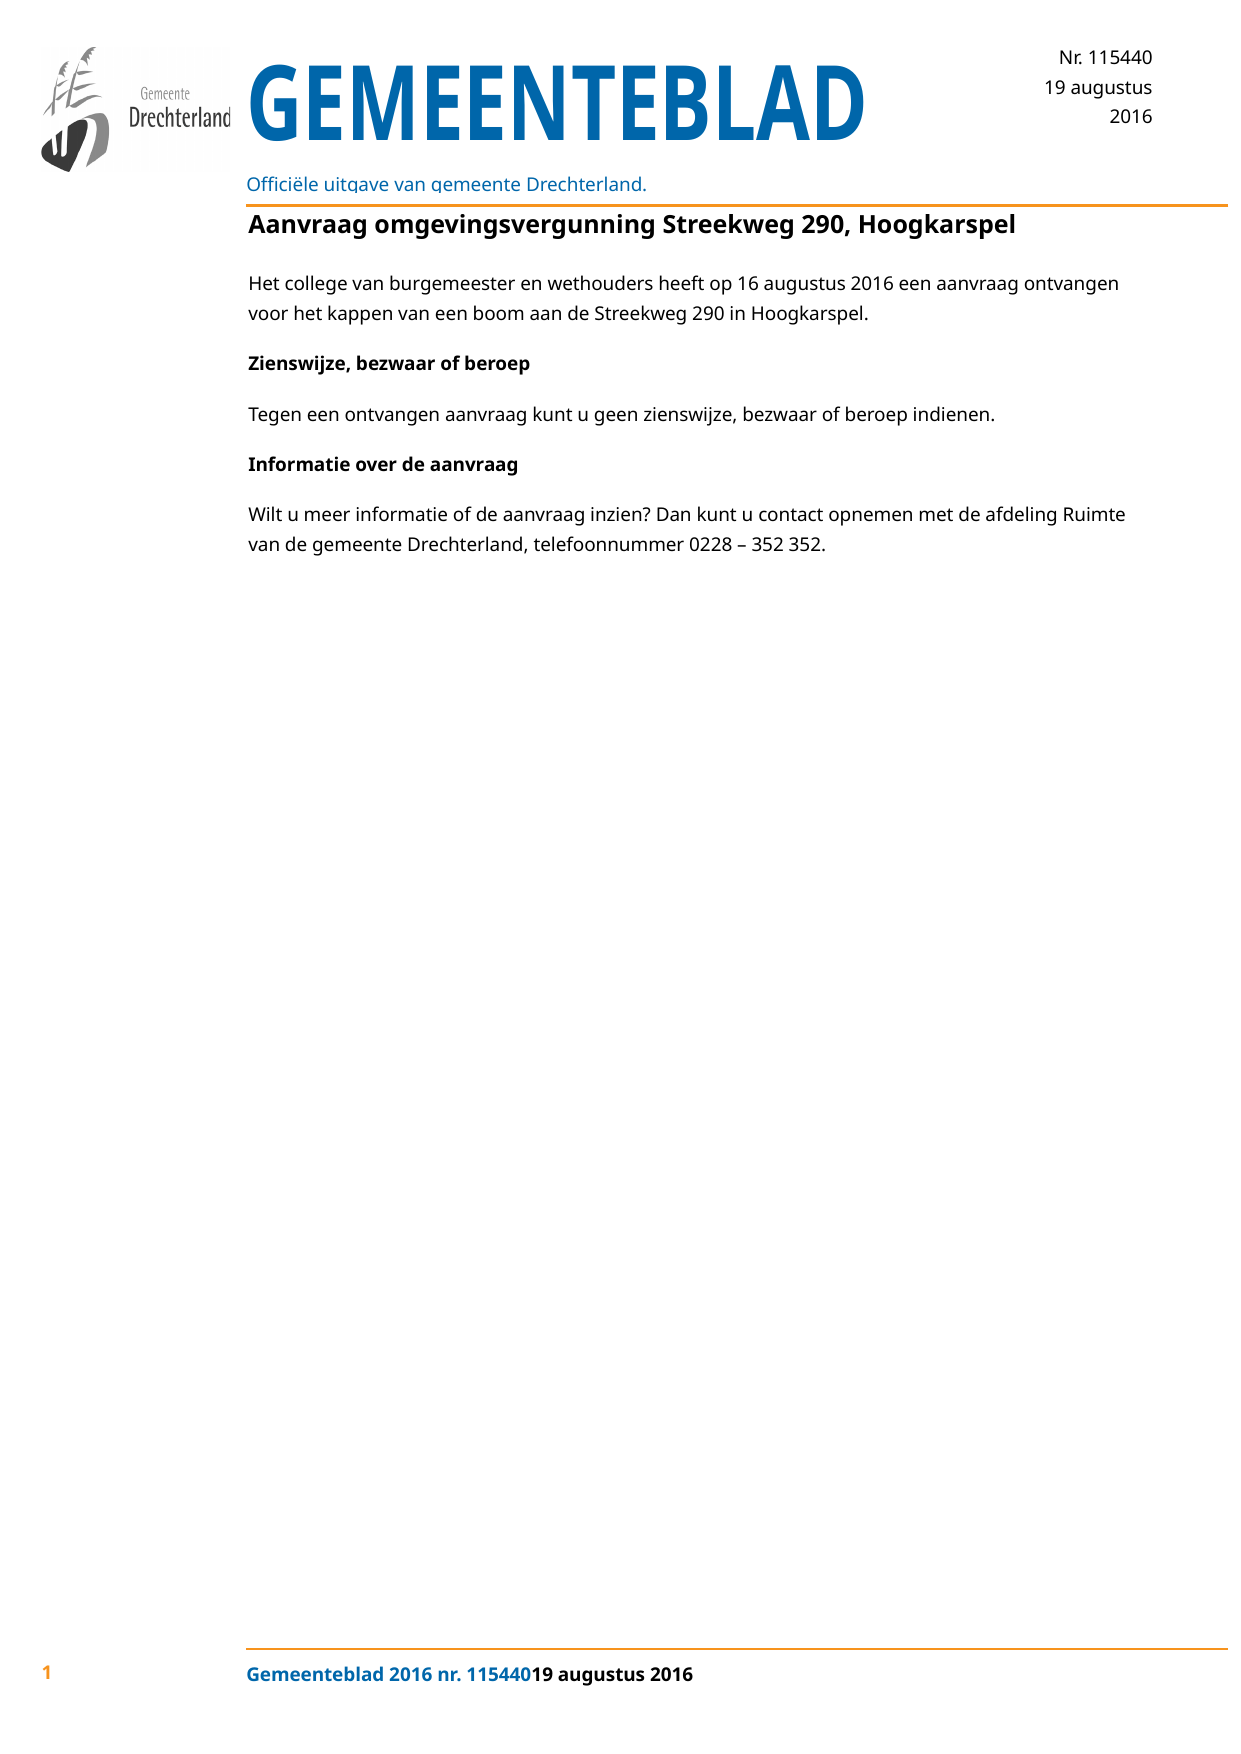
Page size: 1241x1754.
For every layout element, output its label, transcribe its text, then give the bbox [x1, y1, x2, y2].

text Wilt u meer informatie of de aanvraag inzien? Dan kunt u contact opnemen met de afdeling Ruimte van de gemeente Drechterland, telefoonnummer 0228 – 352 352. [248, 502, 1152, 557]
text Informatie over de aanvraag [248, 451, 1152, 477]
text Het college van burgemeester en wethouders heeft op 16 augustus 2016 een aanvraag ontvangen voor het kappen van een boom aan de Streekweg 290 in Hoogkarspel. [248, 270, 1152, 326]
text Aanvraag omgevingsvergunning Streekweg 290, Hoogkarspel [248, 207, 1152, 241]
picture [41, 47, 231, 172]
text Tegen een ontvangen aanvraag kunt u geen zienswijze, bezwaar of beroep indienen. [248, 401, 1152, 426]
text Zienswijze, bezwaar of beroep [248, 350, 1152, 376]
